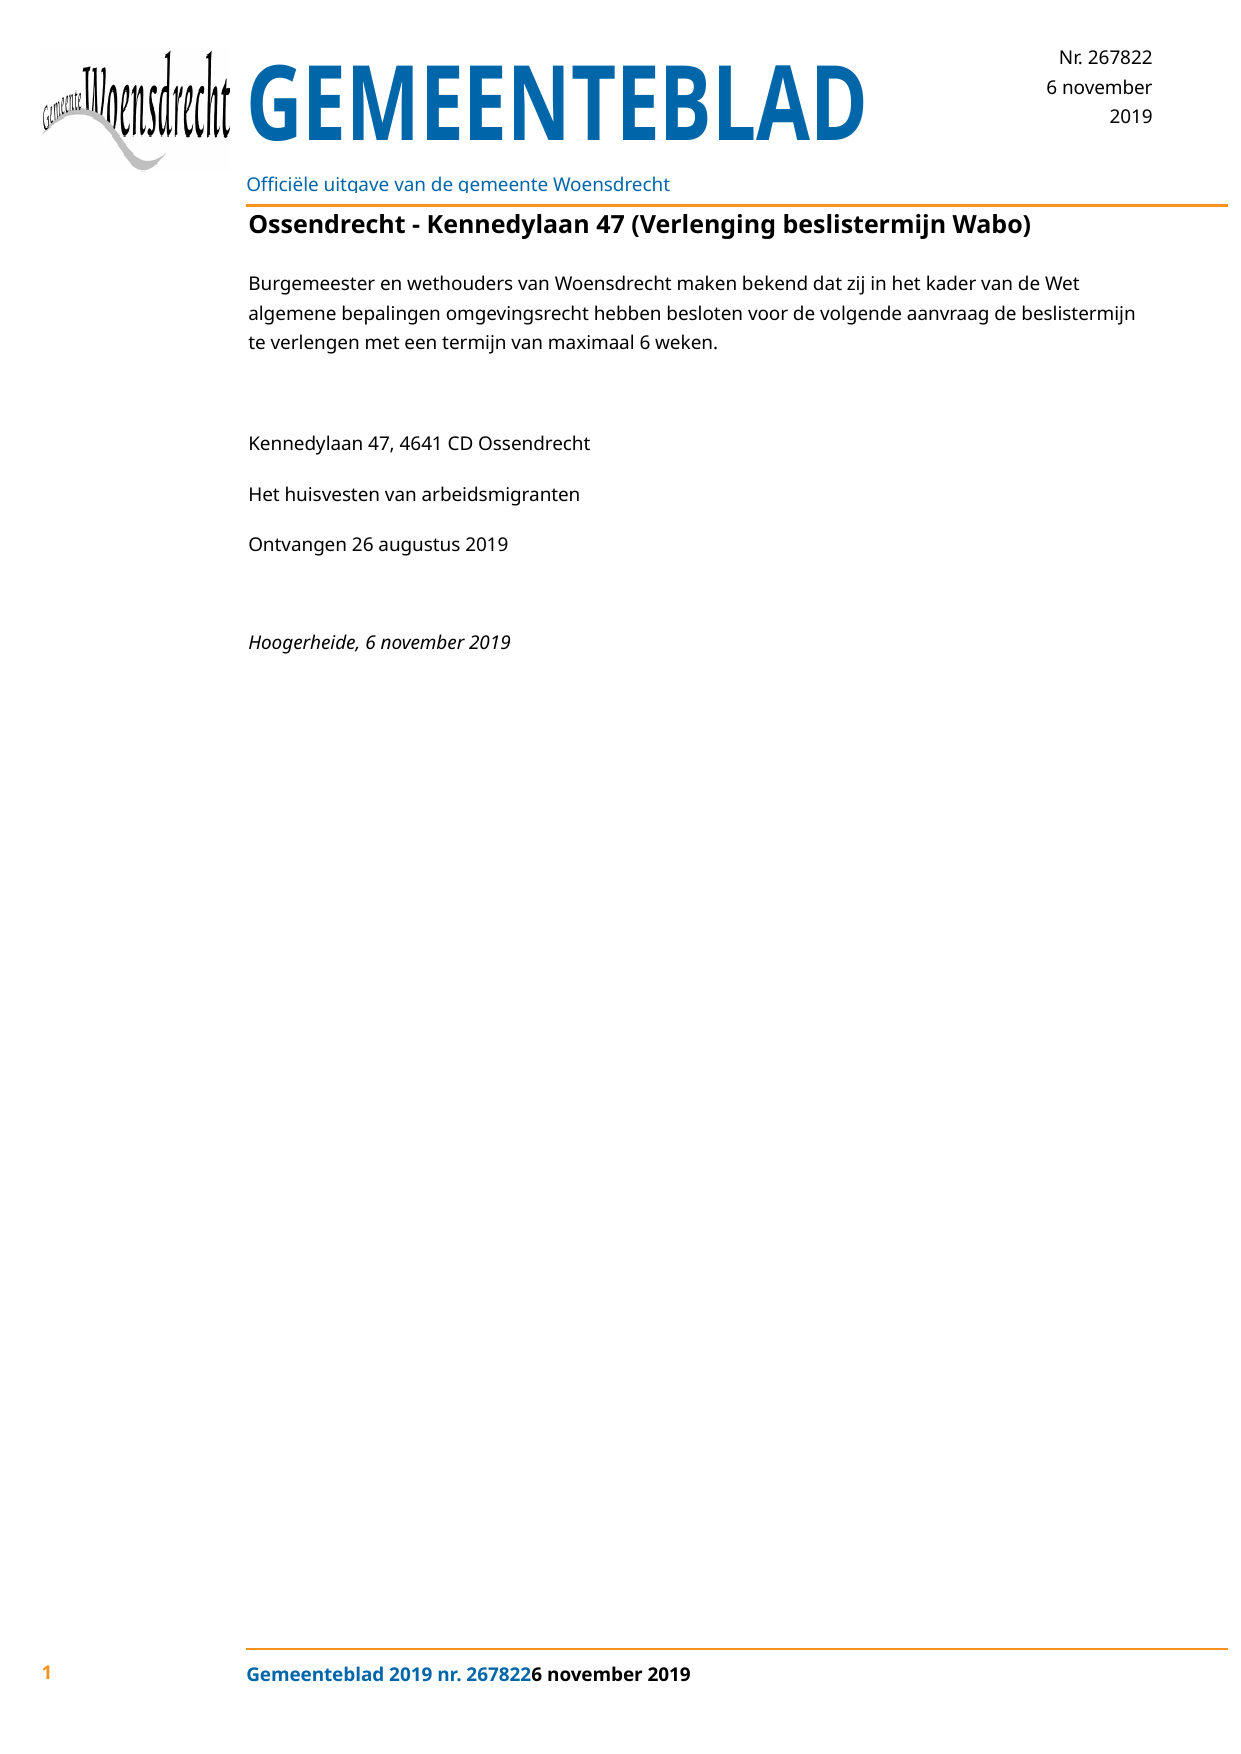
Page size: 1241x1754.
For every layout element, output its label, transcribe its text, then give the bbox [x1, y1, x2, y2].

text Hoogerheide, 6 november 2019 [248, 629, 1152, 655]
picture [41, 47, 231, 172]
text Het huisvesten van arbeidsmigranten [248, 481, 1152, 506]
text Burgemeester en wethouders van Woensdrecht maken bekend dat zij in het kader van de Wet algemene bepalingen omgevingsrecht hebben besloten voor de volgende aanvraag de beslistermijn te verlengen met een termijn van maximaal 6 weken. [248, 270, 1152, 355]
text Ontvangen 26 augustus 2019 [248, 531, 1152, 557]
text Kennedylaan 47, 4641 CD Ossendrecht [248, 430, 1152, 456]
text Ossendrecht - Kennedylaan 47 (Verlenging beslistermijn Wabo) [248, 207, 1152, 241]
